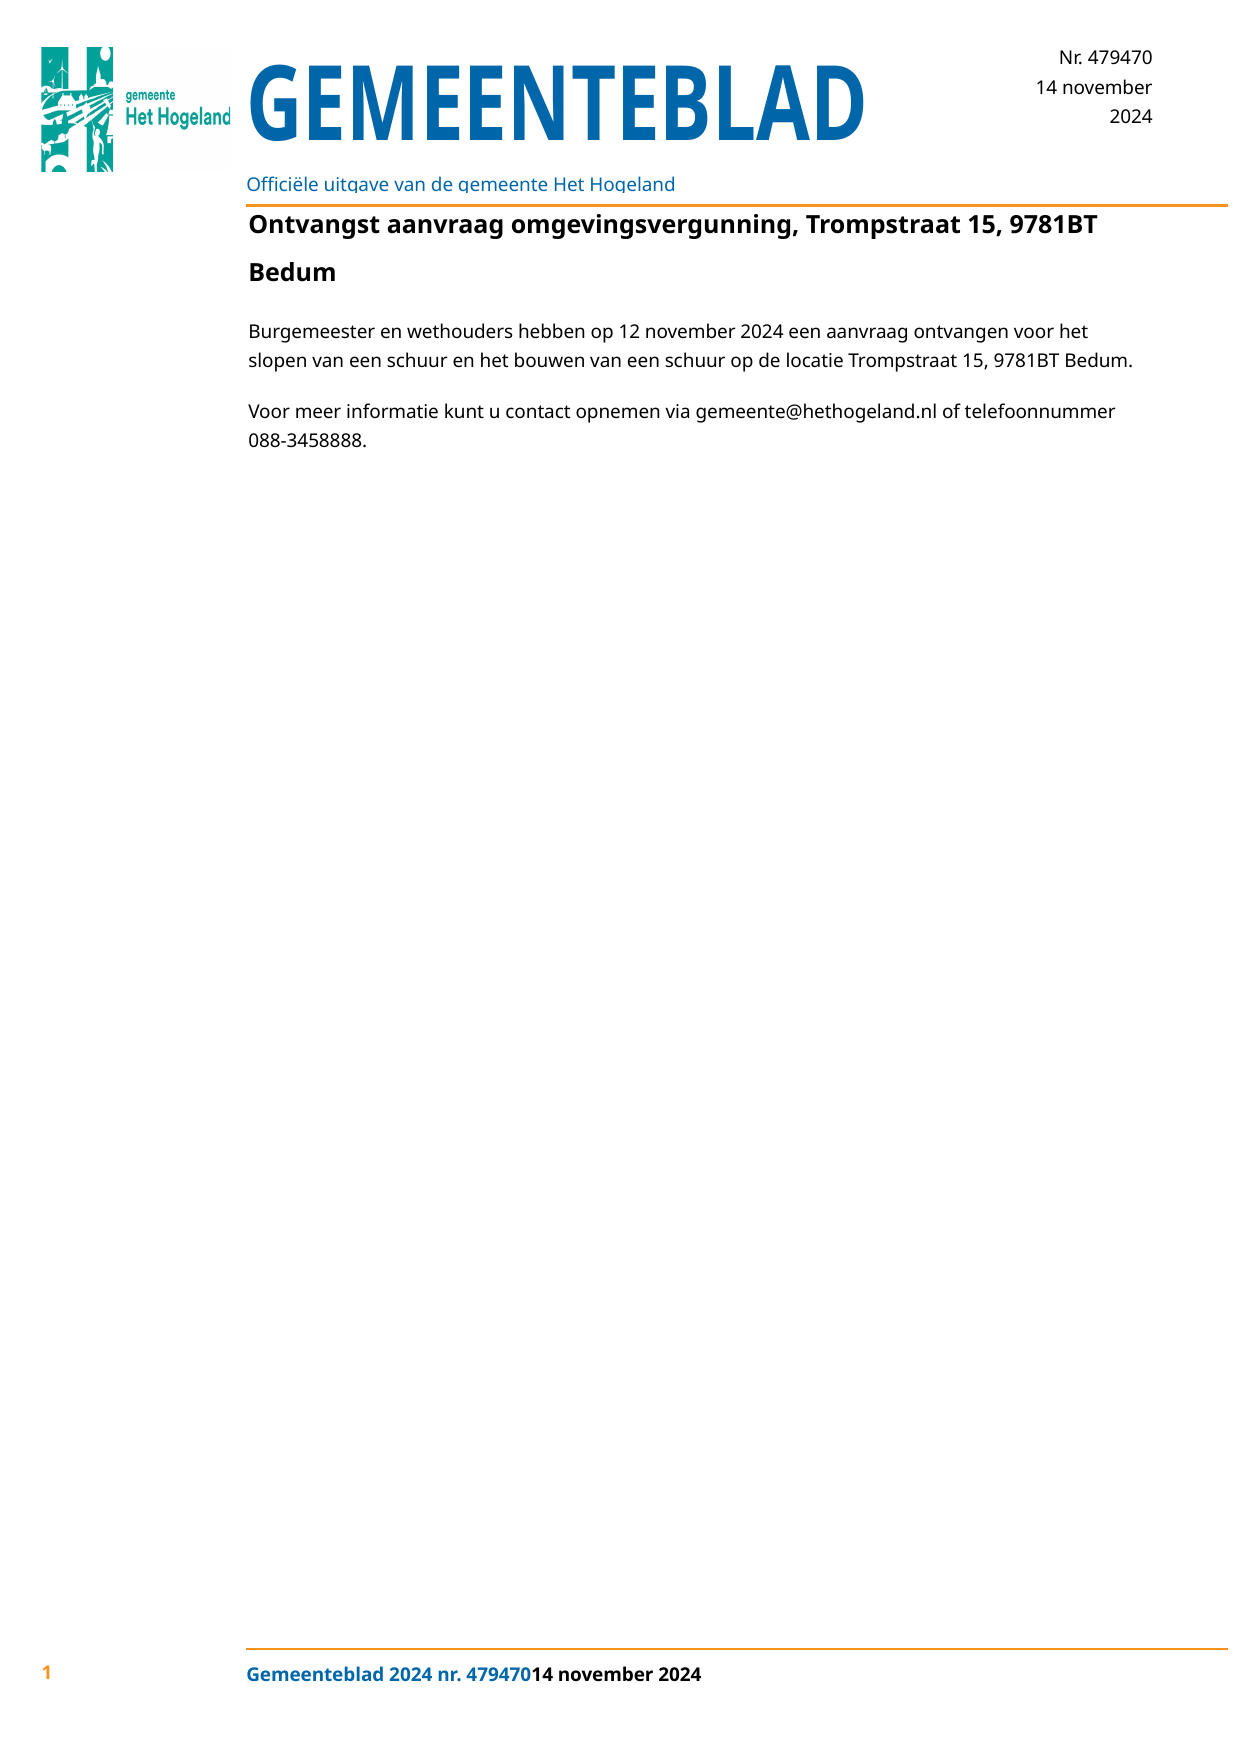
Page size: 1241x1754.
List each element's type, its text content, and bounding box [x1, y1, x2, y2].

text Ontvangst aanvraag omgevingsvergunning, Trompstraat 15, 9781BT Bedum [248, 207, 1152, 288]
text Voor meer informatie kunt u contact opnemen via gemeente@hethogeland.nl of telefoonnummer 088-3458888. [248, 398, 1152, 453]
text Burgemeester en wethouders hebben op 12 november 2024 een aanvraag ontvangen voor het slopen van een schuur en het bouwen van een schuur op de locatie Trompstraat 15, 9781BT Bedum. [248, 318, 1152, 373]
picture [41, 47, 231, 172]
